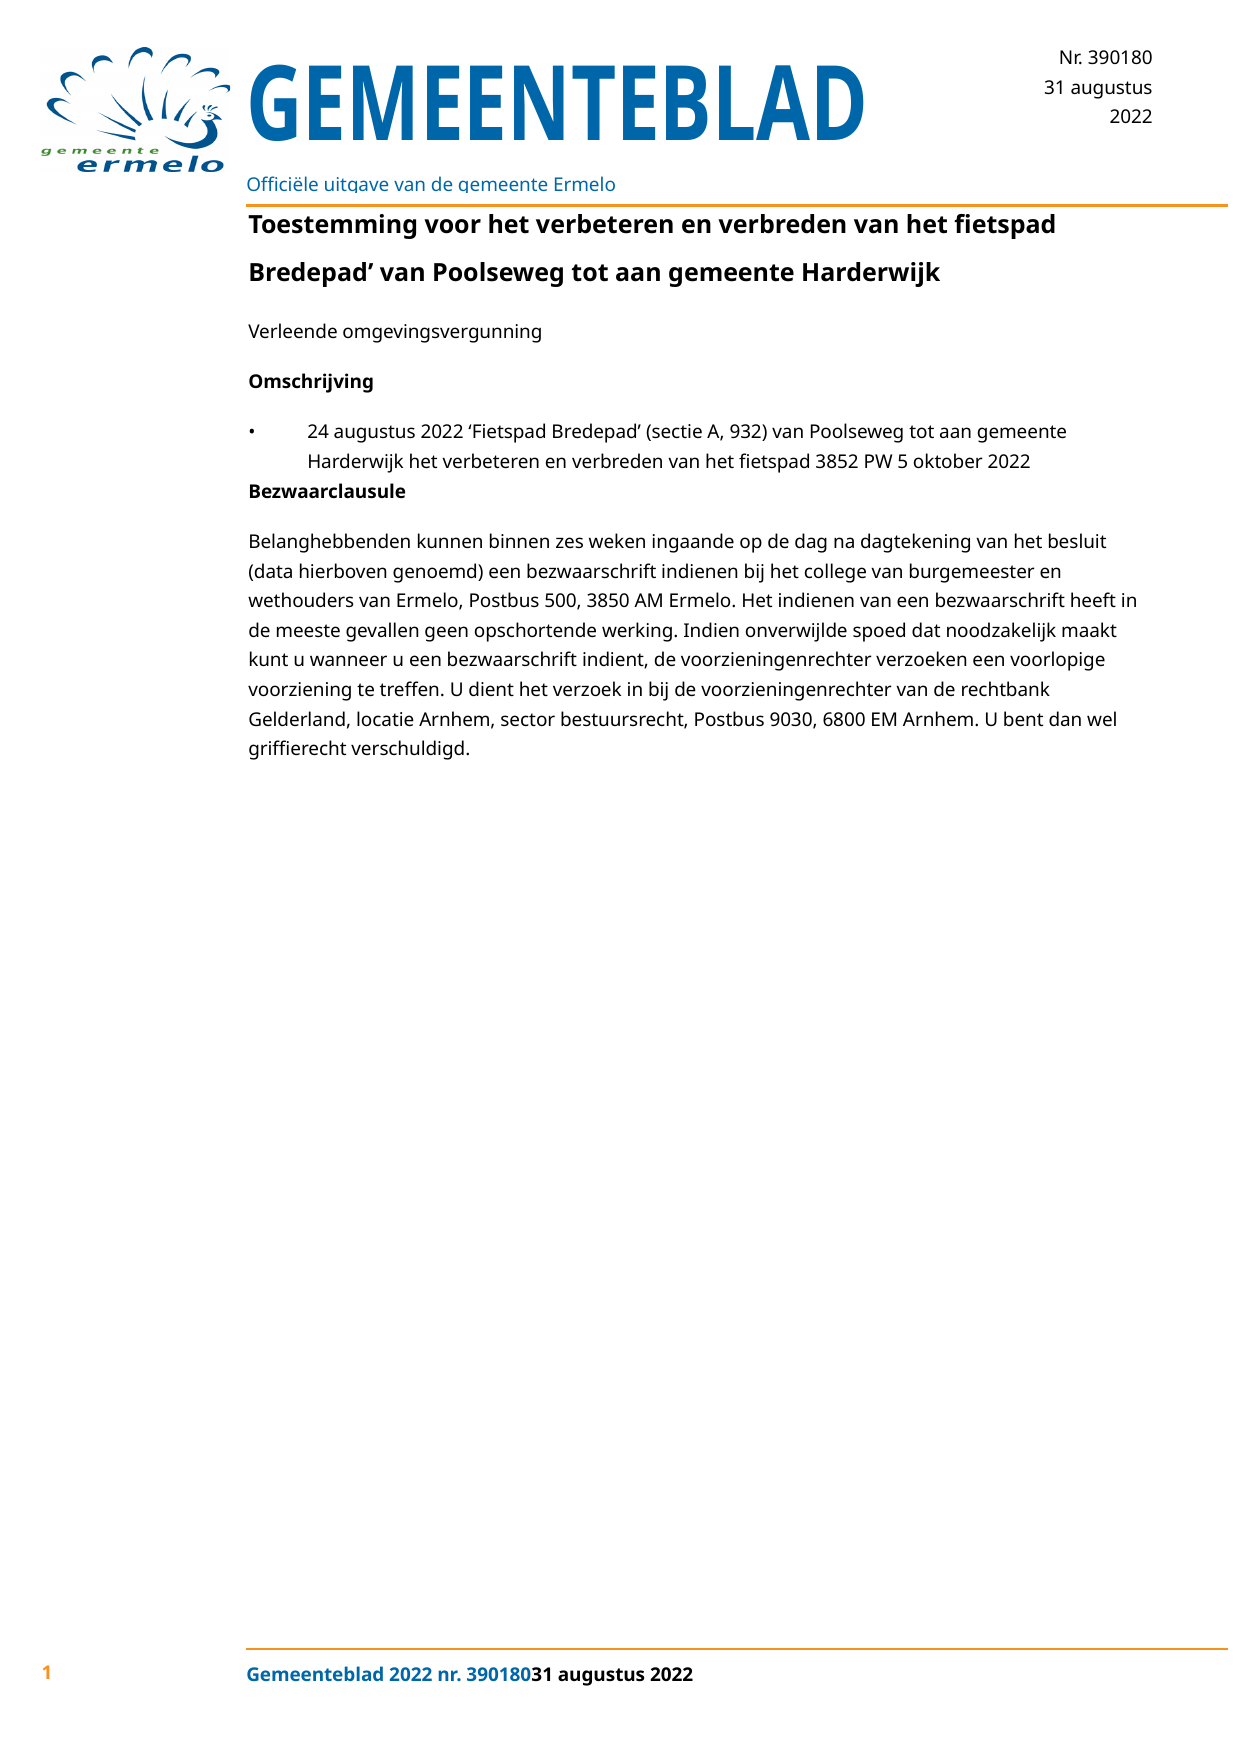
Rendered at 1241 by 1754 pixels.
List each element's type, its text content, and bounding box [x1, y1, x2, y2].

text Omschrijving [248, 368, 1152, 394]
text Belanghebbenden kunnen binnen zes weken ingaande op de dag na dagtekening van het besluit (data hierboven genoemd) een bezwaarschrift indienen bij het college van burgemeester en wethouders van Ermelo, Postbus 500, 3850 AM Ermelo. Het indienen van een bezwaarschrift heeft in de meeste gevallen geen opschortende werking. Indien onverwijlde spoed dat noodzakelijk maakt kunt u wanneer u een bezwaarschrift indient, de voorzieningenrechter verzoeken een voorlopige voorziening te treffen. U dient het verzoek in bij de voorzieningenrechter van de rechtbank Gelderland, locatie Arnhem, sector bestuursrecht, Postbus 9030, 6800 EM Arnhem. U bent dan wel griffierecht verschuldigd. [248, 528, 1152, 761]
text Bezwaarclausule [248, 478, 1152, 504]
text Toestemming voor het verbeteren en verbreden van het fietspad Bredepad’ van Poolseweg tot aan gemeente Harderwijk [248, 207, 1152, 288]
picture [41, 47, 231, 172]
text Verleende omgevingsvergunning [248, 318, 1152, 344]
list 24 augustus 2022 ‘Fietspad Bredepad’ (sectie A, 932) van Poolseweg tot aan gemeente Harderwijk het verbeteren en verbreden van het fietspad 3852 PW 5 oktober 2022 [248, 419, 1152, 474]
